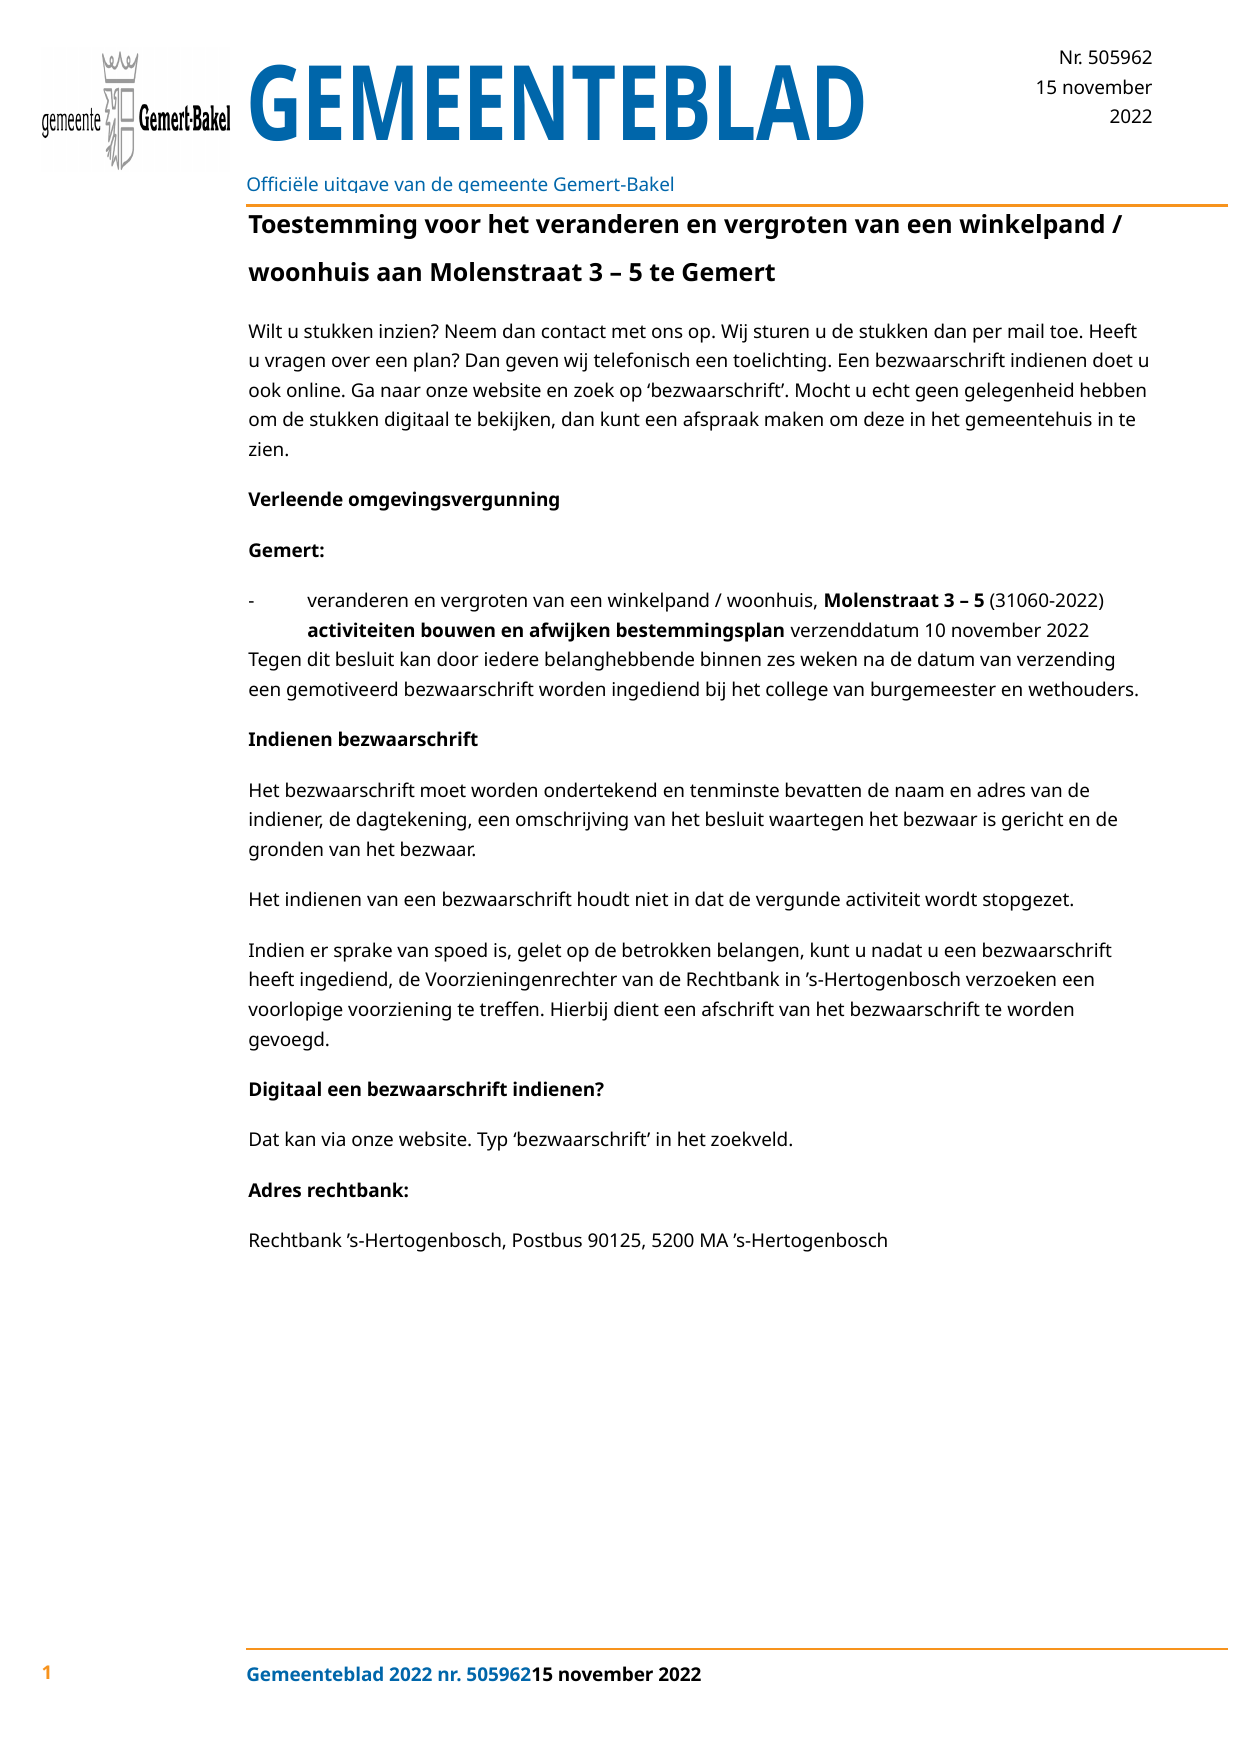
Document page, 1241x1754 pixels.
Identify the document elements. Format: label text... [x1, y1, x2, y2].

text Het indienen van een bezwaarschrift houdt niet in dat de vergunde activiteit wordt stopgezet. [248, 887, 1152, 912]
text Indienen bezwaarschrift [248, 727, 1152, 752]
picture [41, 47, 231, 172]
text Adres rechtbank: [248, 1177, 1152, 1203]
text Tegen dit besluit kan door iedere belanghebbende binnen zes weken na de datum van verzending een gemotiveerd bezwaarschrift worden ingediend bij het college van burgemeester en wethouders. [248, 647, 1152, 702]
text Digitaal een bezwaarschrift indienen? [248, 1076, 1152, 1102]
text Toestemming voor het veranderen en vergroten van een winkelpand / woonhuis aan Molenstraat 3 – 5 te Gemert [248, 207, 1152, 288]
text Wilt u stukken inzien? Neem dan contact met ons op. Wij sturen u de stukken dan per mail toe. Heeft u vragen over een plan? Dan geven wij telefonisch een toelichting. Een bezwaarschrift indienen doet u ook online. Ga naar onze website en zoek op ‘bezwaarschrift’. Mocht u echt geen gelegenheid hebben om de stukken digitaal te bekijken, dan kunt een afspraak maken om deze in het gemeentehuis in te zien. [248, 318, 1152, 462]
text Verleende omgevingsvergunning [248, 487, 1152, 512]
text Het bezwaarschrift moet worden ondertekend en tenminste bevatten de naam en adres van de indiener, de dagtekening, een omschrijving van het besluit waartegen het bezwaar is gericht en de gronden van het bezwaar. [248, 777, 1152, 862]
text Rechtbank ’s-Hertogenbosch, Postbus 90125, 5200 MA ’s-Hertogenbosch [248, 1227, 1152, 1253]
text Dat kan via onze website. Typ ‘bezwaarschrift’ in het zoekveld. [248, 1127, 1152, 1152]
list veranderen en vergroten van een winkelpand / woonhuis, Molenstraat 3 – 5 (31060-2022) activiteiten bouwen en afwijken bestemmingsplan verzenddatum 10 november 2022 [248, 587, 1152, 643]
text Indien er sprake van spoed is, gelet op de betrokken belangen, kunt u nadat u een bezwaarschrift heeft ingediend, de Voorzieningenrechter van de Rechtbank in ’s-Hertogenbosch verzoeken een voorlopige voorziening te treffen. Hierbij dient een afschrift van het bezwaarschrift te worden gevoegd. [248, 937, 1152, 1052]
text Gemert: [248, 537, 1152, 563]
